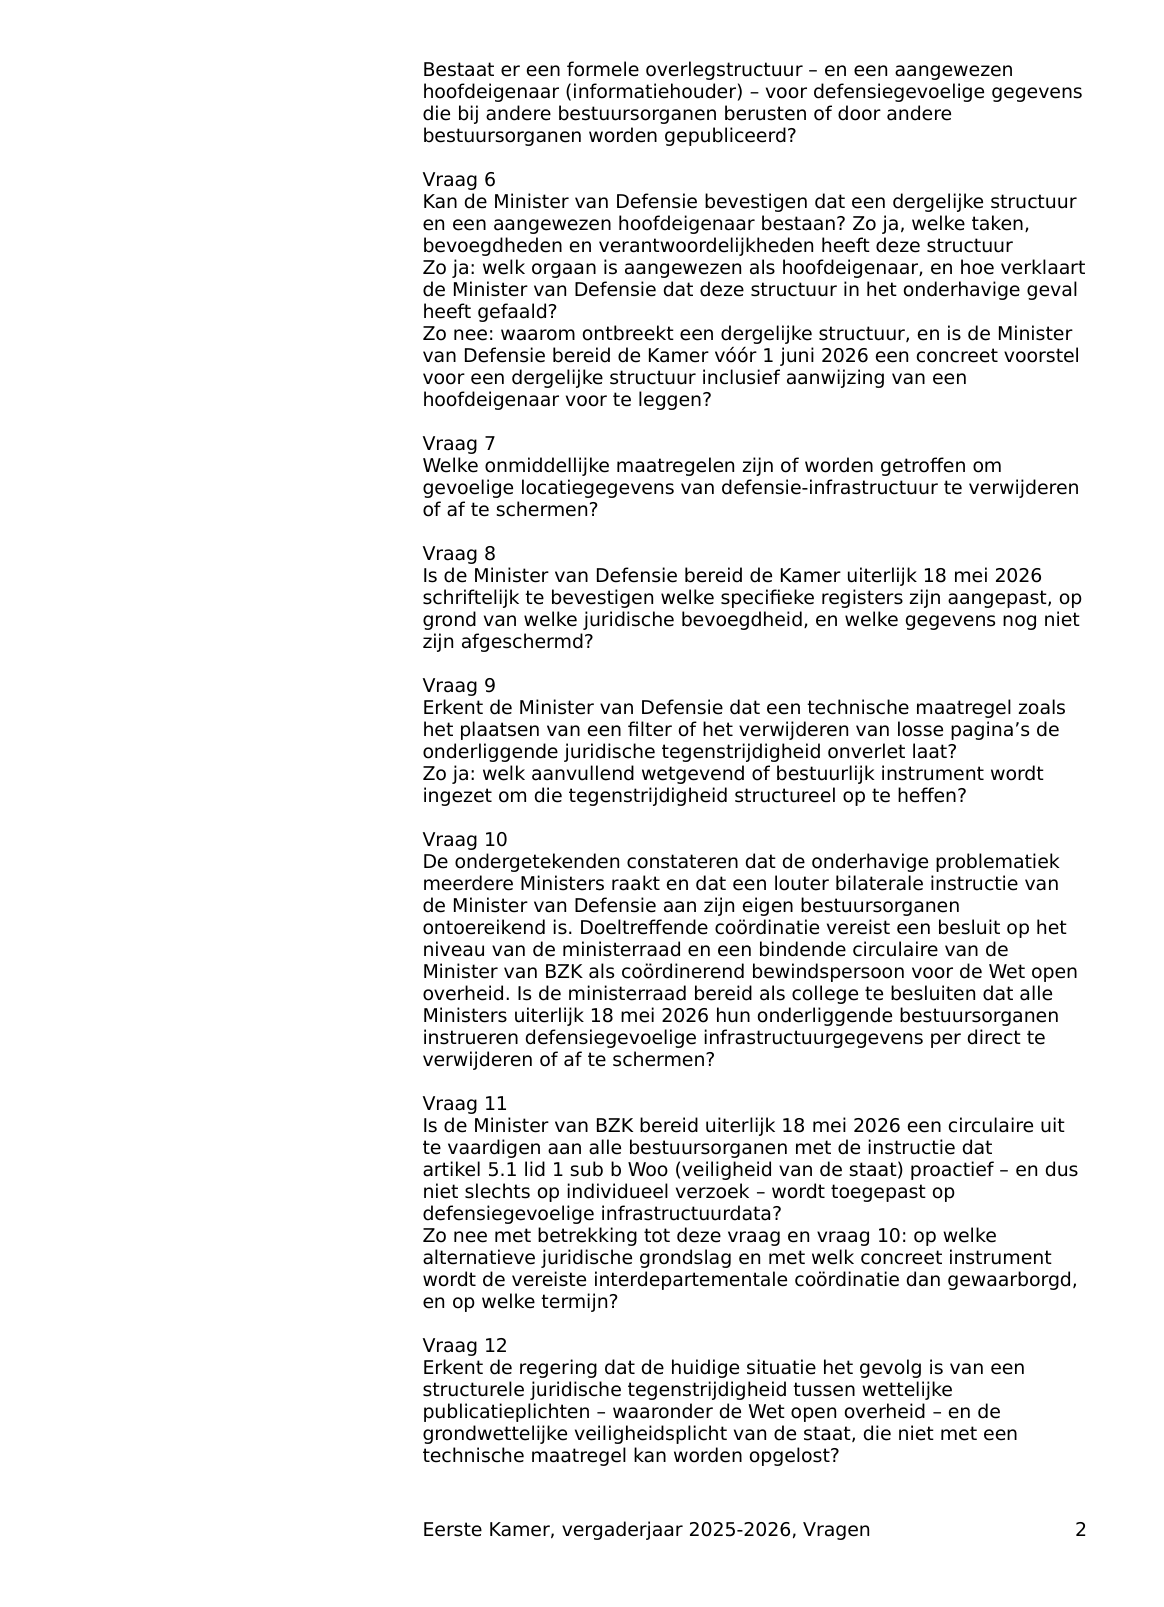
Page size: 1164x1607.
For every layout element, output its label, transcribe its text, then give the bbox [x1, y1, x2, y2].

text Welke onmiddellijke maatregelen zijn of worden getroffen om gevoelige locatiegegevens van defensie-infrastructuur te verwijderen of af te schermen? [422, 455, 1087, 521]
text Erkent de regering dat de huidige situatie het gevolg is van een structurele juridische tegenstrijdigheid tussen wettelijke publicatieplichten – waaronder de Wet open overheid – en de grondwettelijke veiligheidsplicht van de staat, die niet met een technische maatregel kan worden opgelost? [422, 1357, 1087, 1467]
text Kan de Minister van Defensie bevestigen dat een dergelijke structuur en een aangewezen hoofdeigenaar bestaan? Zo ja, welke taken, bevoegdheden en verantwoordelijkheden heeft deze structuur [422, 191, 1087, 257]
text Vraag 10 [422, 829, 1087, 851]
text Vraag 12 [422, 1335, 1087, 1357]
text Vraag 9 [422, 675, 1087, 697]
text Vraag 7 [422, 433, 1087, 455]
text Zo ja: welk orgaan is aangewezen als hoofdeigenaar, en hoe verklaart de Minister van Defensie dat deze structuur in het onderhavige geval heeft gefaald? [422, 257, 1087, 323]
text Zo nee met betrekking tot deze vraag en vraag 10: op welke alternatieve juridische grondslag en met welk concreet instrument wordt de vereiste interdepartementale coördinatie dan gewaarborgd, en op welke termijn? [422, 1225, 1087, 1313]
text Zo ja: welk aanvullend wetgevend of bestuurlijk instrument wordt ingezet om die tegenstrijdigheid structureel op te heffen? [422, 763, 1087, 807]
text De ondergetekenden constateren dat de onderhavige problematiek meerdere Ministers raakt en dat een louter bilaterale instructie van de Minister van Defensie aan zijn eigen bestuursorganen ontoereikend is. Doeltreffende coördinatie vereist een besluit op het niveau van de ministerraad en een bindende circulaire van de Minister van BZK als coördinerend bewindspersoon voor de Wet open overheid. Is de ministerraad bereid als college te besluiten dat alle Ministers uiterlijk 18 mei 2026 hun onderliggende bestuursorganen instrueren defensiegevoelige infrastructuurgegevens per direct te verwijderen of af te schermen? [422, 851, 1087, 1071]
text Vraag 8 [422, 543, 1087, 565]
text Bestaat er een formele overlegstructuur – en een aangewezen hoofdeigenaar (informatiehouder) – voor defensiegevoelige gegevens die bij andere bestuursorganen berusten of door andere bestuursorganen worden gepubliceerd? [422, 59, 1087, 147]
text Erkent de Minister van Defensie dat een technische maatregel zoals het plaatsen van een filter of het verwijderen van losse pagina’s de onderliggende juridische tegenstrijdigheid onverlet laat? [422, 697, 1087, 763]
text Zo nee: waarom ontbreekt een dergelijke structuur, en is de Minister van Defensie bereid de Kamer vóór 1 juni 2026 een concreet voorstel voor een dergelijke structuur inclusief aanwijzing van een hoofdeigenaar voor te leggen? [422, 323, 1087, 411]
text Vraag 11 [422, 1093, 1087, 1115]
text Vraag 6 [422, 169, 1087, 191]
text Is de Minister van Defensie bereid de Kamer uiterlijk 18 mei 2026 schriftelijk te bevestigen welke specifieke registers zijn aangepast, op grond van welke juridische bevoegdheid, en welke gegevens nog niet zijn afgeschermd? [422, 565, 1087, 653]
text Is de Minister van BZK bereid uiterlijk 18 mei 2026 een circulaire uit te vaardigen aan alle bestuursorganen met de instructie dat artikel 5.1 lid 1 sub b Woo (veiligheid van de staat) proactief – en dus niet slechts op individueel verzoek – wordt toegepast op defensiegevoelige infrastructuurdata? [422, 1115, 1087, 1225]
